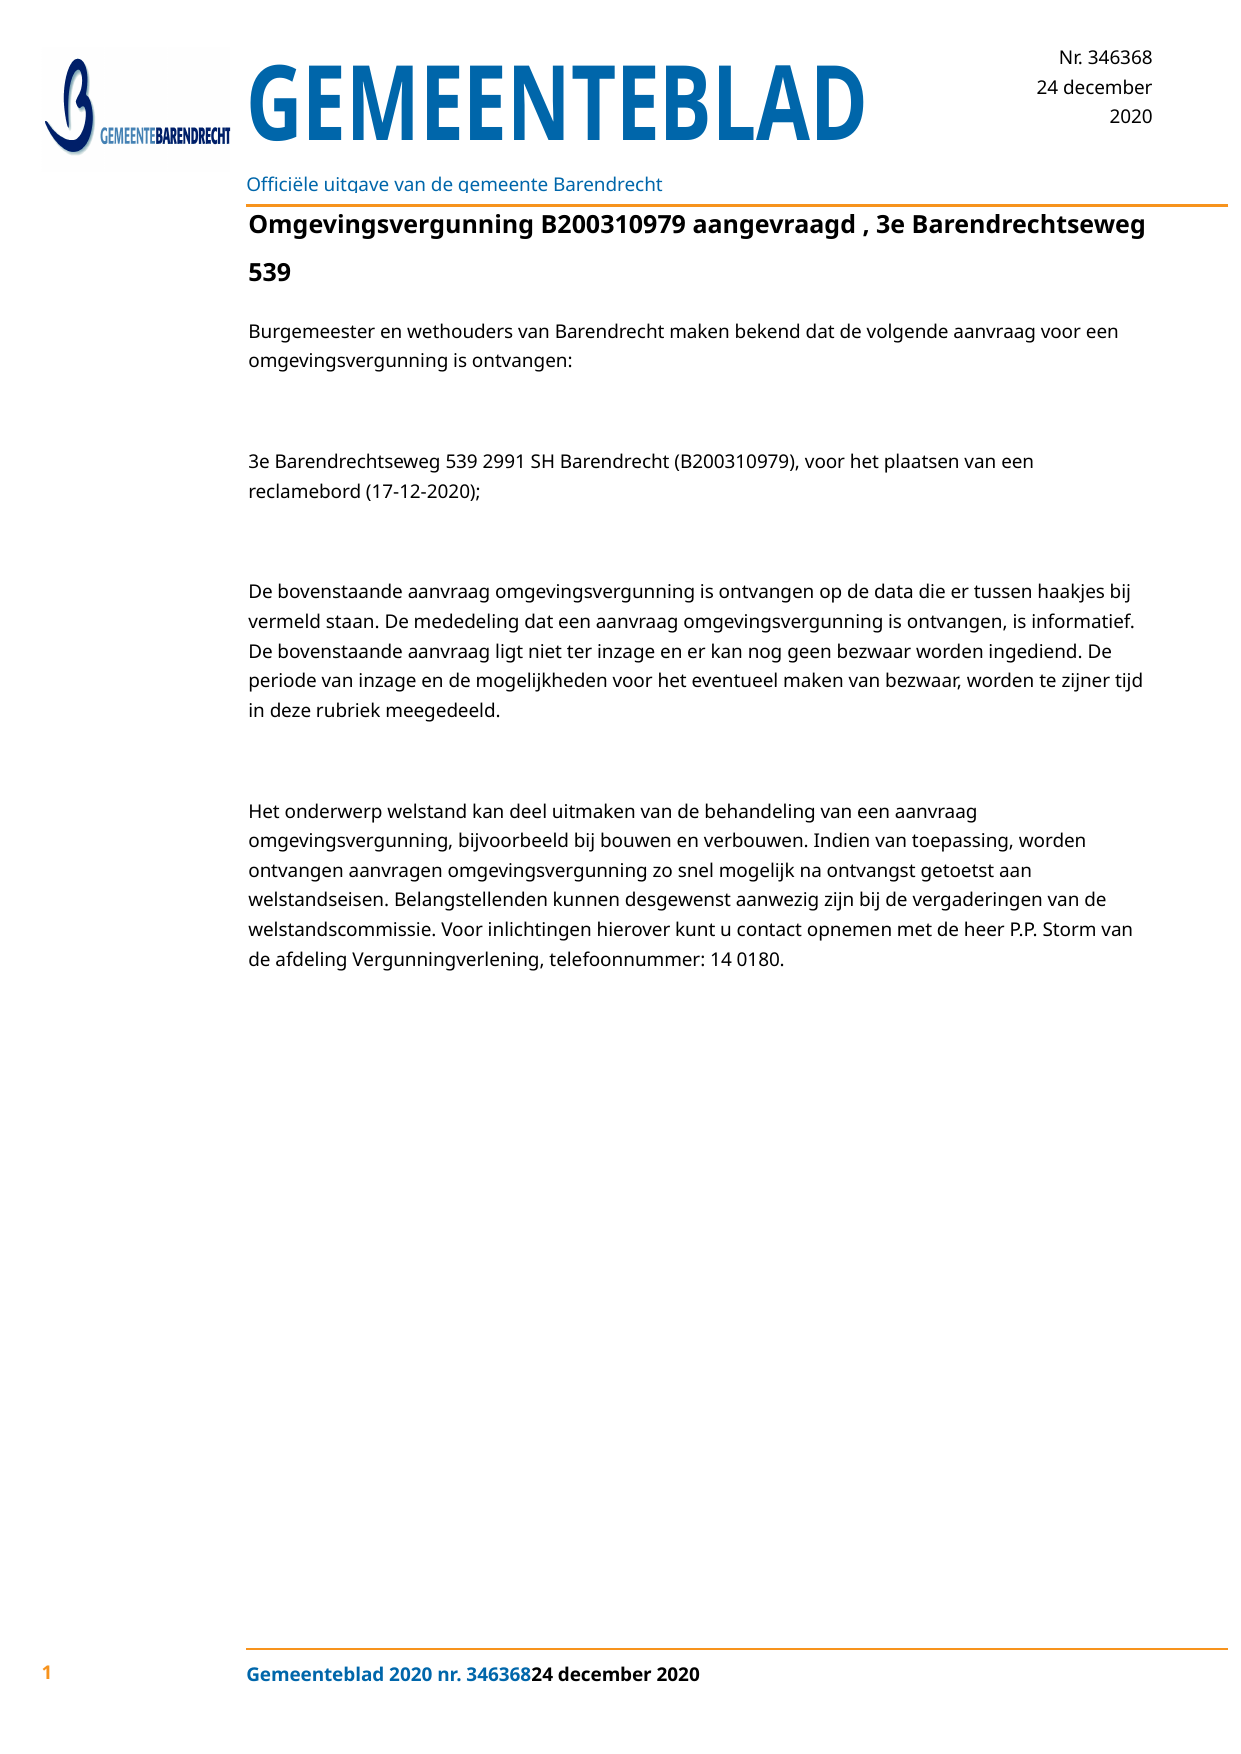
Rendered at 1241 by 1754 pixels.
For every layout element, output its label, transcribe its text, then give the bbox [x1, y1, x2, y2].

text 3e Barendrechtseweg 539 2991 SH Barendrecht (B200310979), voor het plaatsen van een reclamebord (17-12-2020); [248, 448, 1152, 504]
text De bovenstaande aanvraag omgevingsvergunning is ontvangen op de data die er tussen haakjes bij vermeld staan. De mededeling dat een aanvraag omgevingsvergunning is ontvangen, is informatief. De bovenstaande aanvraag ligt niet ter inzage en er kan nog geen bezwaar worden ingediend. De periode van inzage en de mogelijkheden voor het eventueel maken van bezwaar, worden te zijner tijd in deze rubriek meegedeeld. [248, 579, 1152, 723]
text Het onderwerp welstand kan deel uitmaken van de behandeling van een aanvraag omgevingsvergunning, bijvoorbeeld bij bouwen en verbouwen. Indien van toepassing, worden ontvangen aanvragen omgevingsvergunning zo snel mogelijk na ontvangst getoetst aan welstandseisen. Belangstellenden kunnen desgewenst aanwezig zijn bij de vergaderingen van de welstandscommissie. Voor inlichtingen hierover kunt u contact opnemen met de heer P.P. Storm van de afdeling Vergunningverlening, telefoonnummer: 14 0180. [248, 798, 1152, 972]
text Burgemeester en wethouders van Barendrecht maken bekend dat de volgende aanvraag voor een omgevingsvergunning is ontvangen: [248, 318, 1152, 373]
picture [41, 47, 231, 172]
text Omgevingsvergunning B200310979 aangevraagd , 3e Barendrechtseweg 539 [248, 207, 1152, 288]
